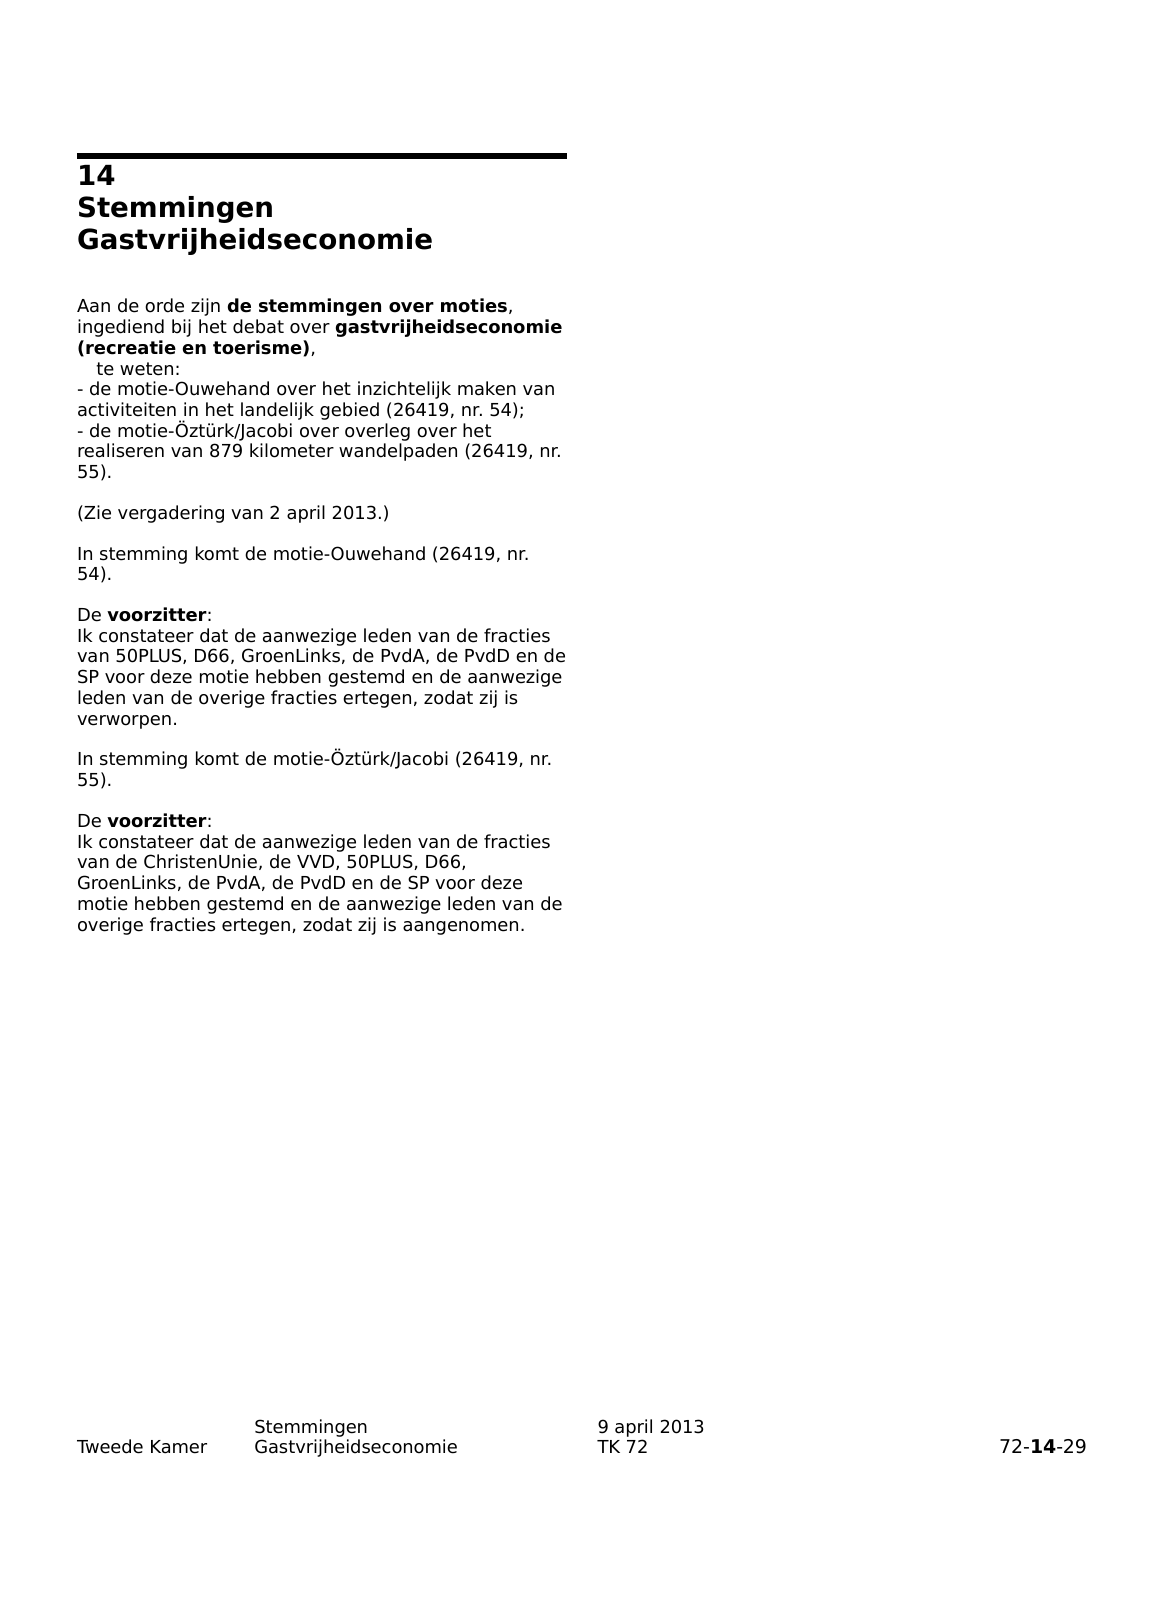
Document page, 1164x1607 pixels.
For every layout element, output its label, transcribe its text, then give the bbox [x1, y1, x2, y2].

text te weten: [77, 358, 567, 379]
text (Zie vergadering van 2 april 2013.) [77, 503, 567, 523]
text - de motie-Öztürk/Jacobi over overleg over het realiseren van 879 kilometer wandelpaden (26419, nr. 55). [77, 421, 567, 483]
text - de motie-Ouwehand over het inzichtelijk maken van activiteiten in het landelijk gebied (26419, nr. 54); [77, 379, 567, 421]
text De voorzitter: [77, 605, 567, 626]
text Ik constateer dat de aanwezige leden van de fracties van 50PLUS, D66, GroenLinks, de PvdA, de PvdD en de SP voor deze motie hebben gestemd en de aanwezige leden van de overige fracties ertegen, zodat zij is verworpen. [77, 626, 567, 729]
text In stemming komt de motie-Öztürk/Jacobi (26419, nr. 55). [77, 749, 567, 791]
text Aan de orde zijn de stemmingen over moties, ingediend bij het debat over gastvrijheidseconomie (recreatie en toerisme), [77, 296, 567, 358]
title 14 Stemmingen Gastvrijheidseconomie [77, 159, 567, 256]
text De voorzitter: [77, 811, 567, 831]
text Ik constateer dat de aanwezige leden van de fracties van de ChristenUnie, de VVD, 50PLUS, D66, GroenLinks, de PvdA, de PvdD en de SP voor deze motie hebben gestemd en de aanwezige leden van de overige fracties ertegen, zodat zij is aangenomen. [77, 831, 567, 935]
text In stemming komt de motie-Ouwehand (26419, nr. 54). [77, 543, 567, 585]
